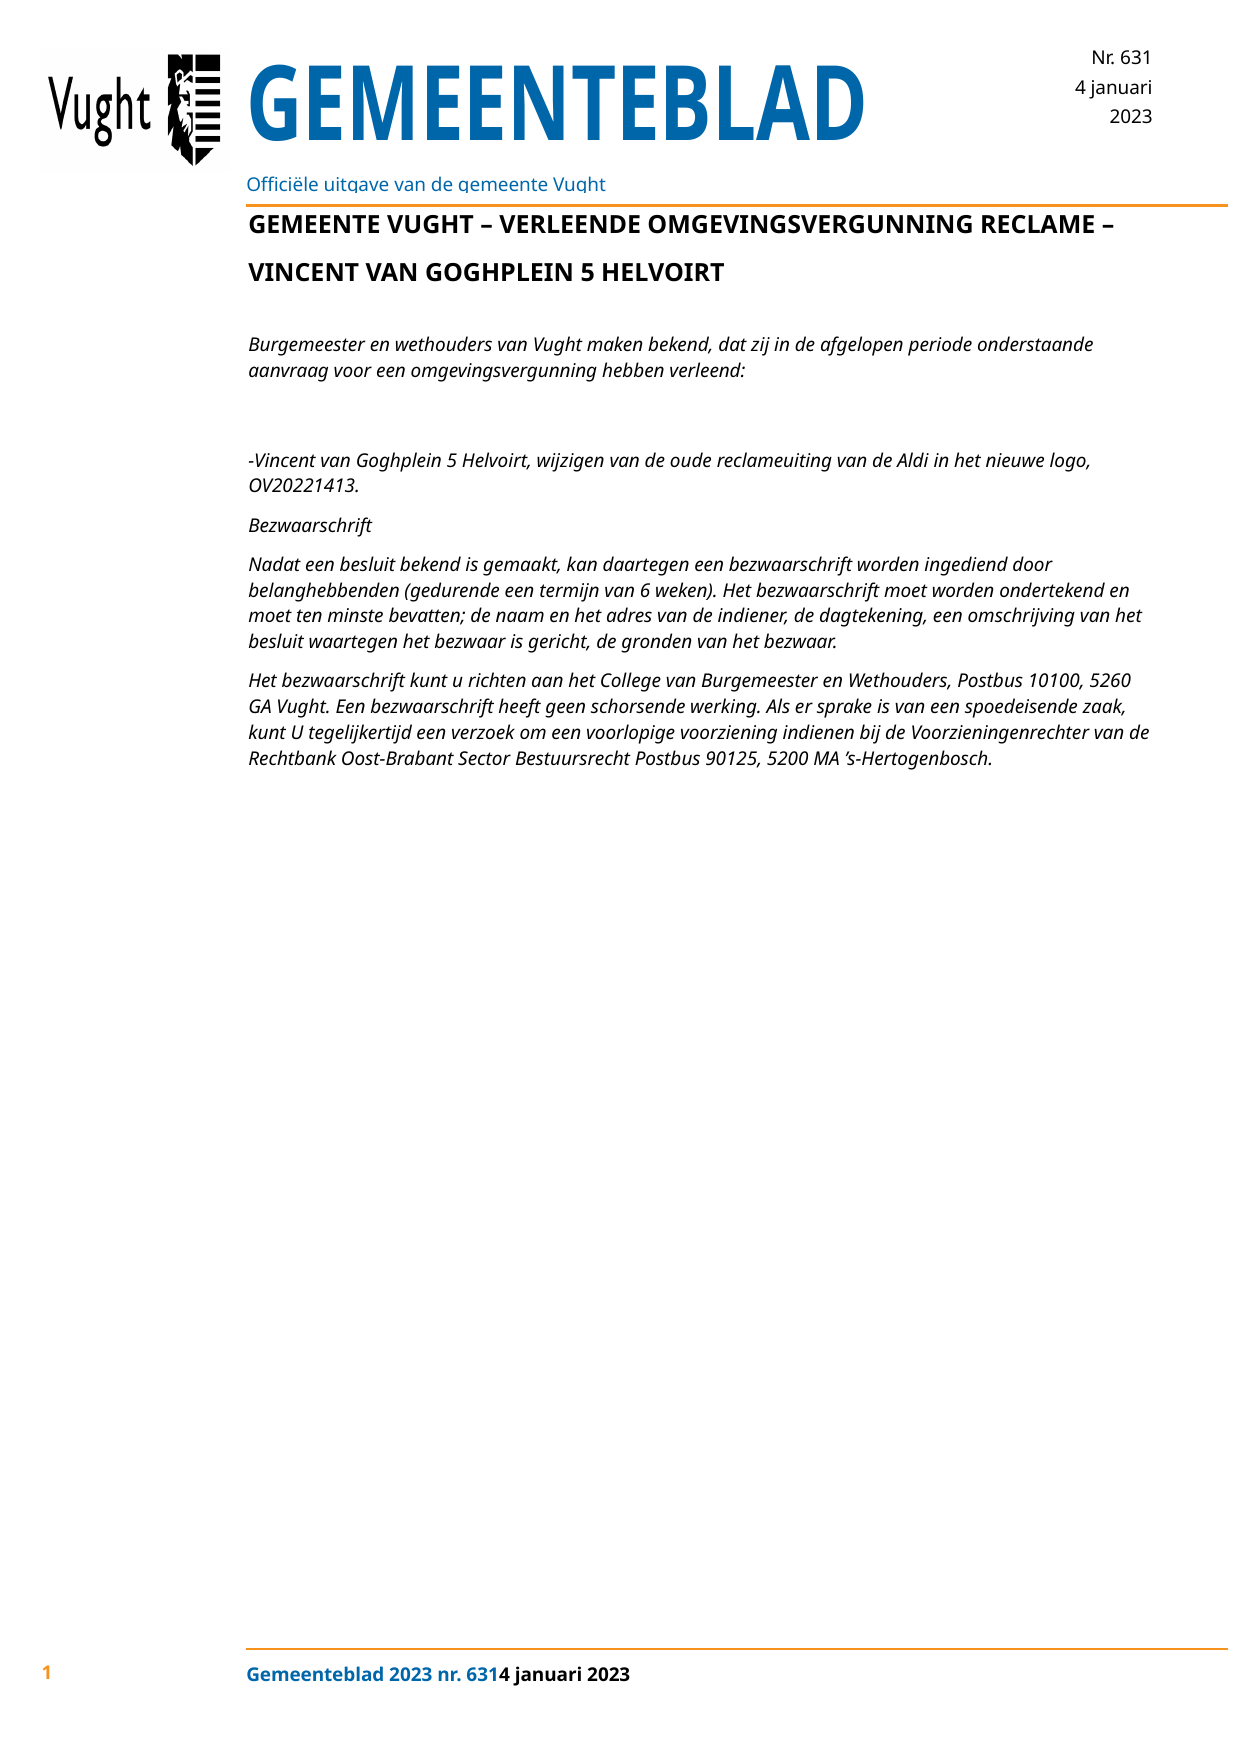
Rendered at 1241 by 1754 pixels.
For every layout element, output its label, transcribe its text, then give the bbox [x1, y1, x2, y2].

picture [41, 47, 231, 172]
text Nadat een besluit bekend is gemaakt, kan daartegen een bezwaarschrift worden ingediend door belanghebbenden (gedurende een termijn van 6 weken). Het bezwaarschrift moet worden ondertekend en moet ten minste bevatten; de naam en het adres van de indiener, de dagtekening, een omschrijving van het besluit waartegen het bezwaar is gericht, de gronden van het bezwaar. [248, 551, 1152, 654]
text GEMEENTE VUGHT – VERLEENDE OMGEVINGSVERGUNNING RECLAME – VINCENT VAN GOGHPLEIN 5 HELVOIRT [248, 207, 1152, 288]
text Bezwaarschrift [248, 512, 1152, 538]
text Het bezwaarschrift kunt u richten aan het College van Burgemeester en Wethouders, Postbus 10100, 5260 GA Vught. Een bezwaarschrift heeft geen schorsende werking. Als er sprake is van een spoedeisende zaak, kunt U tegelijkertijd een verzoek om een voorlopige voorziening indienen bij de Voorzieningenrechter van de Rechtbank Oost-Brabant Sector Bestuursrecht Postbus 90125, 5200 MA ’s-Hertogenbosch. [248, 668, 1152, 771]
text Burgemeester en wethouders van Vught maken bekend, dat zij in de afgelopen periode onderstaande aanvraag voor een omgevingsvergunning hebben verleend: [248, 331, 1152, 383]
text -Vincent van Goghplein 5 Helvoirt, wijzigen van de oude reclameuiting van de Aldi in het nieuwe logo, OV20221413. [248, 447, 1152, 498]
